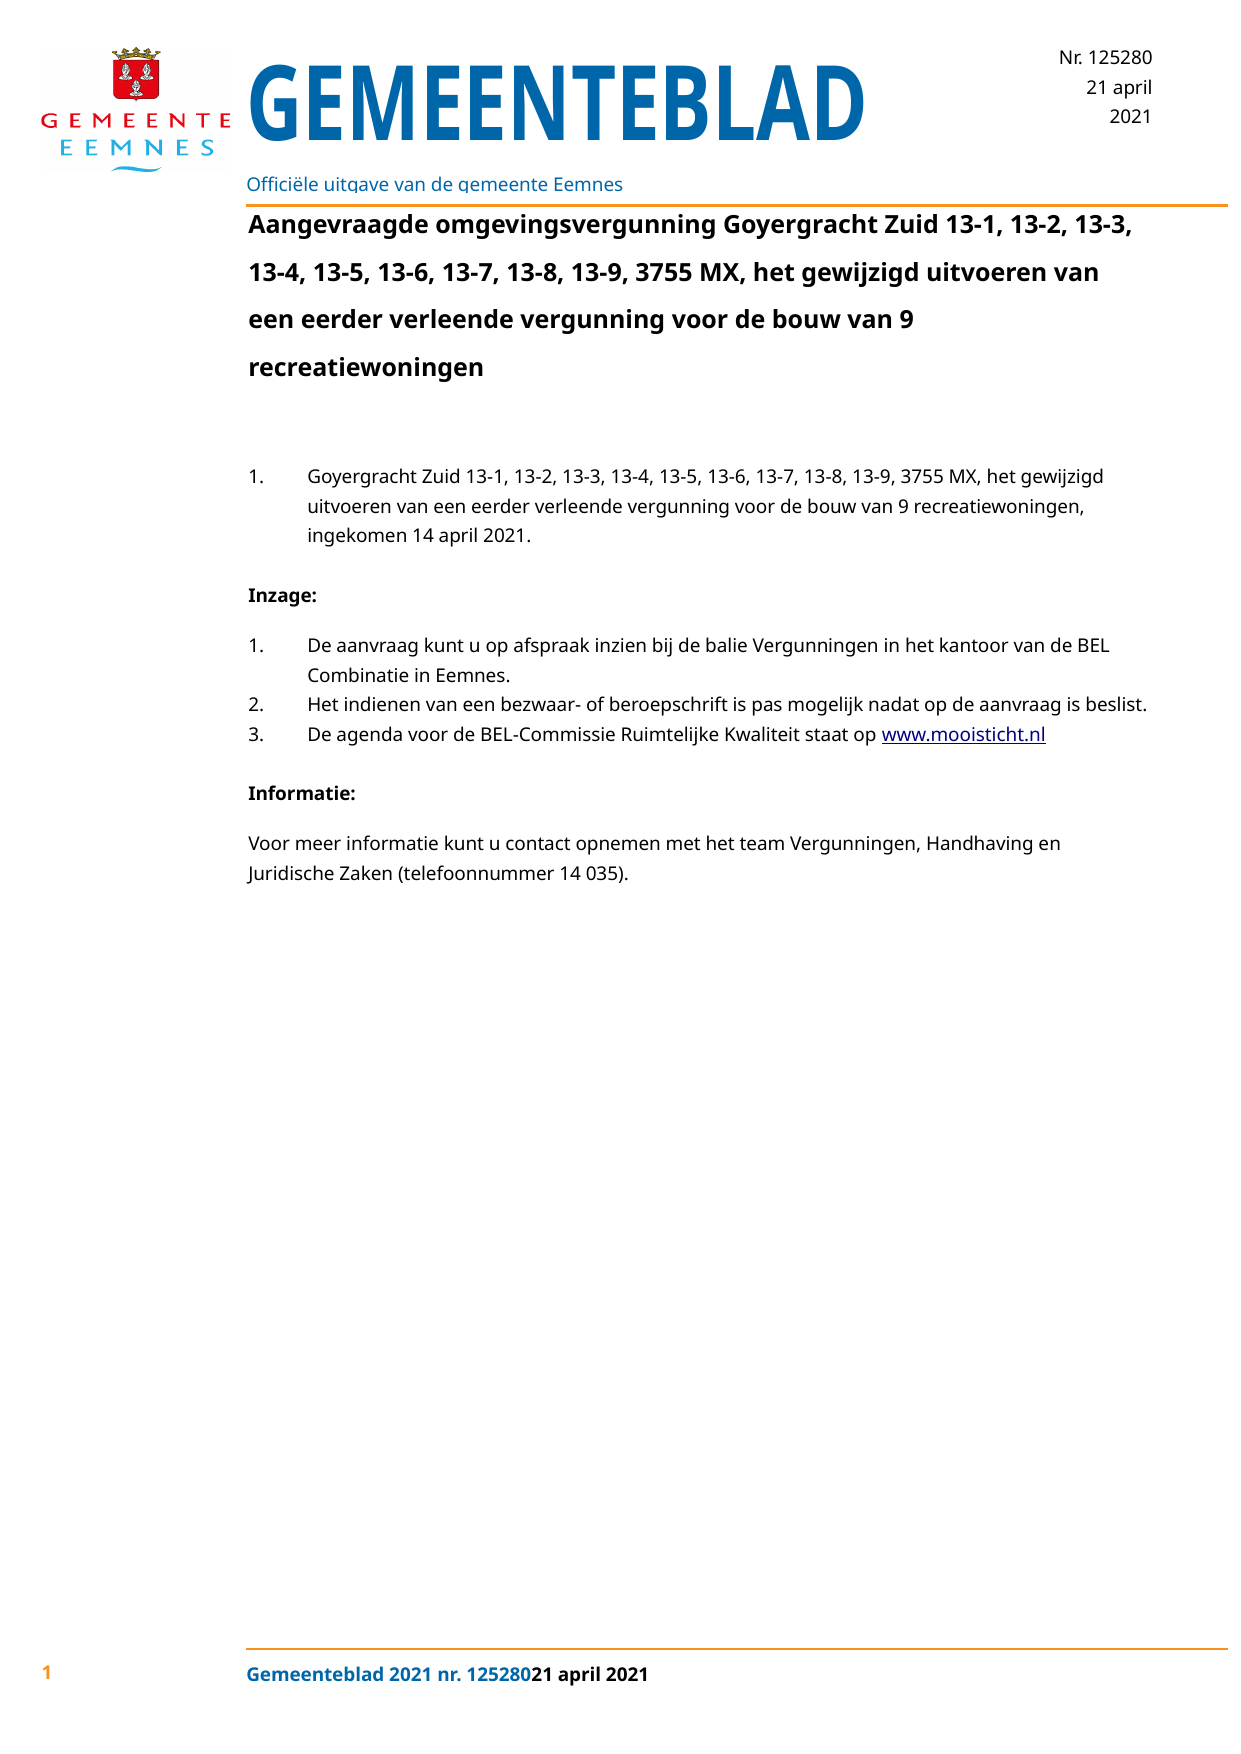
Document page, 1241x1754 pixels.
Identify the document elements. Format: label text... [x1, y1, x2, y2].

text Voor meer informatie kunt u contact opnemen met het team Vergunningen, Handhaving en Juridische Zaken (telefoonnummer 14 035). [248, 831, 1152, 886]
text Aangevraagde omgevingsvergunning Goyergracht Zuid 13-1, 13-2, 13-3, 13-4, 13-5, 13-6, 13-7, 13-8, 13-9, 3755 MX, het gewijzigd uitvoeren van een eerder verleende vergunning voor de bouw van 9 recreatiewoningen [248, 207, 1152, 384]
list Het indienen van een bezwaar- of beroepschrift is pas mogelijk nadat op de aanvraag is beslist. [248, 691, 1152, 717]
text Inzage: [248, 582, 1152, 608]
list Goyergracht Zuid 13-1, 13-2, 13-3, 13-4, 13-5, 13-6, 13-7, 13-8, 13-9, 3755 MX, het gewijzigd uitvoeren van een eerder verleende vergunning voor de bouw van 9 recreatiewoningen, ingekomen 14 april 2021. [248, 463, 1152, 548]
list De aanvraag kunt u op afspraak inzien bij de balie Vergunningen in het kantoor van de BEL Combinatie in Eemnes. [248, 632, 1152, 688]
picture [41, 47, 231, 172]
text Informatie: [248, 780, 1152, 806]
list De agenda voor de BEL-Commissie Ruimtelijke Kwaliteit staat op www.mooisticht.nl [248, 721, 1152, 747]
